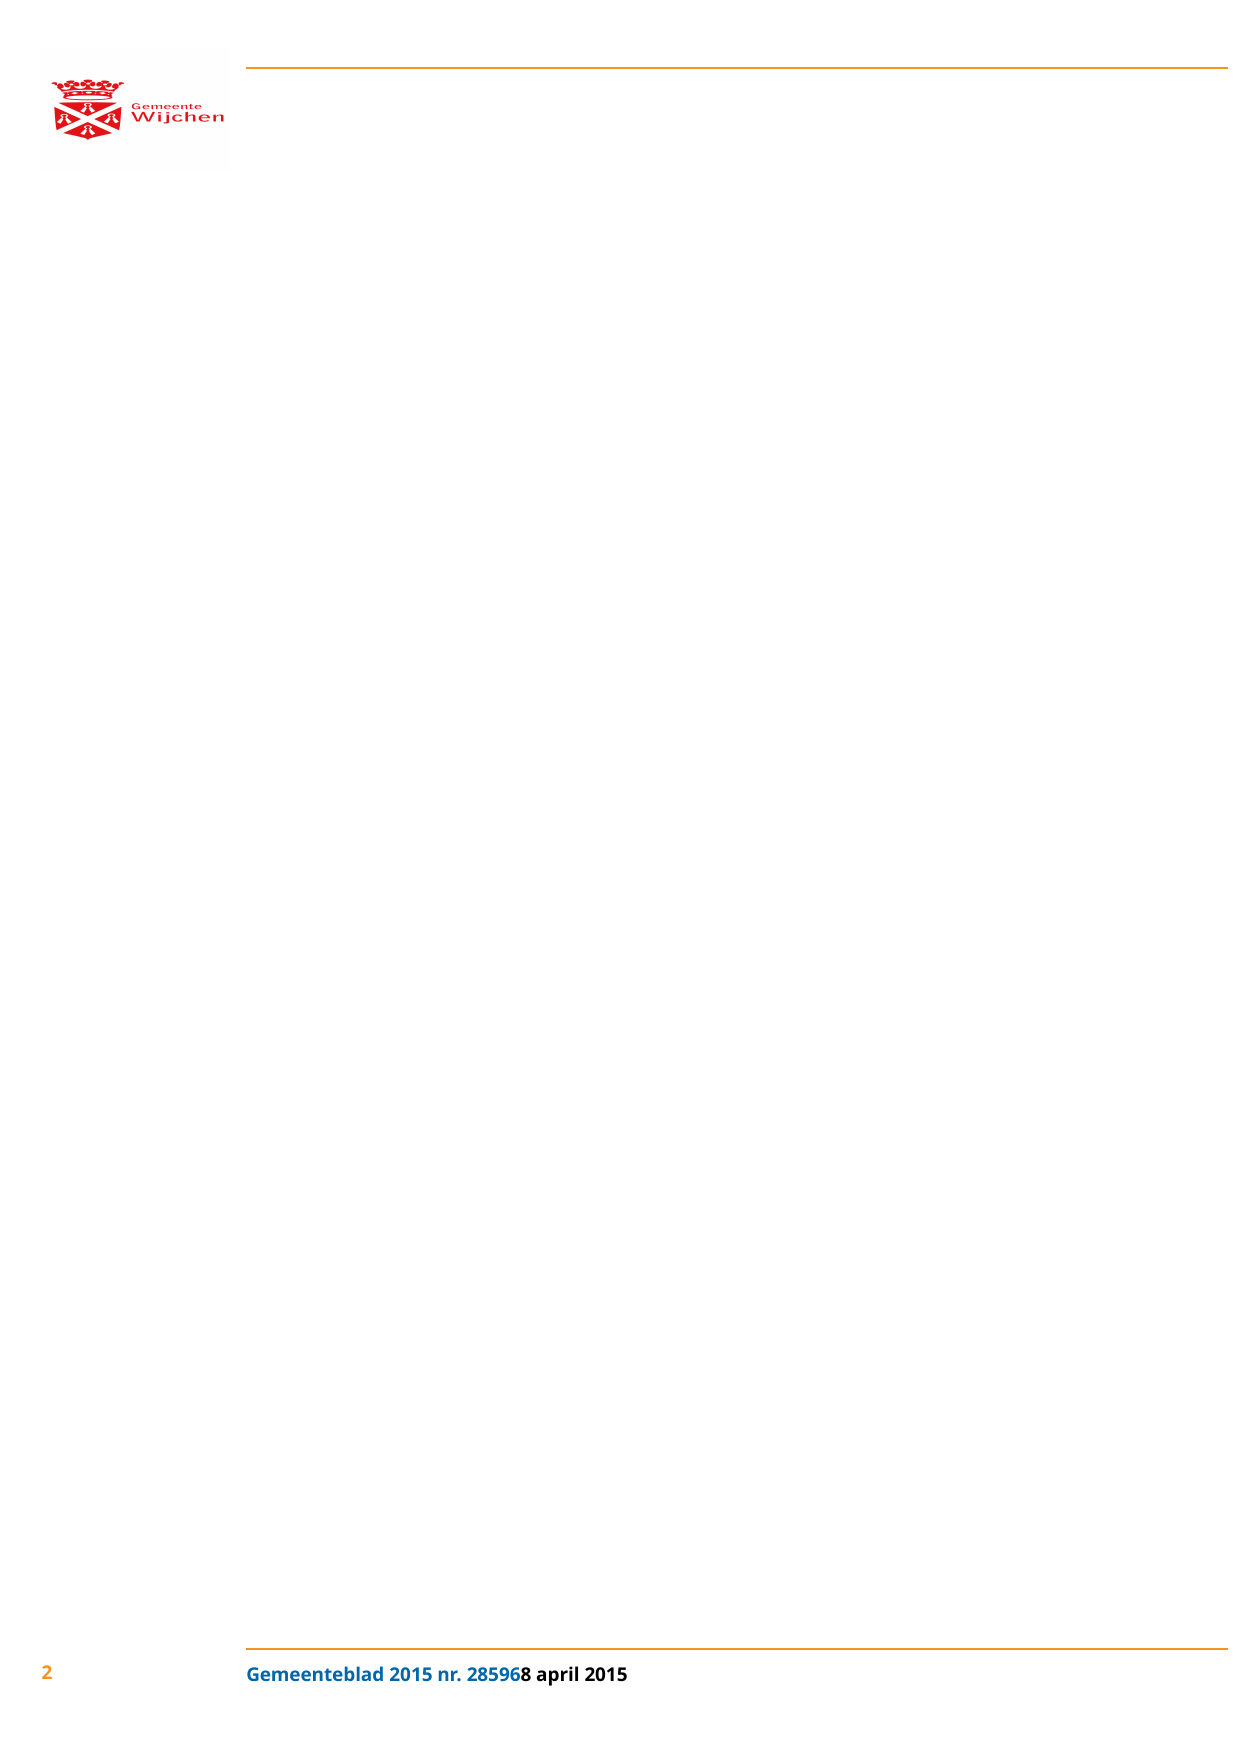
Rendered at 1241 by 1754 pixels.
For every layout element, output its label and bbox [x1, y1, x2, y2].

picture [41, 47, 231, 172]
